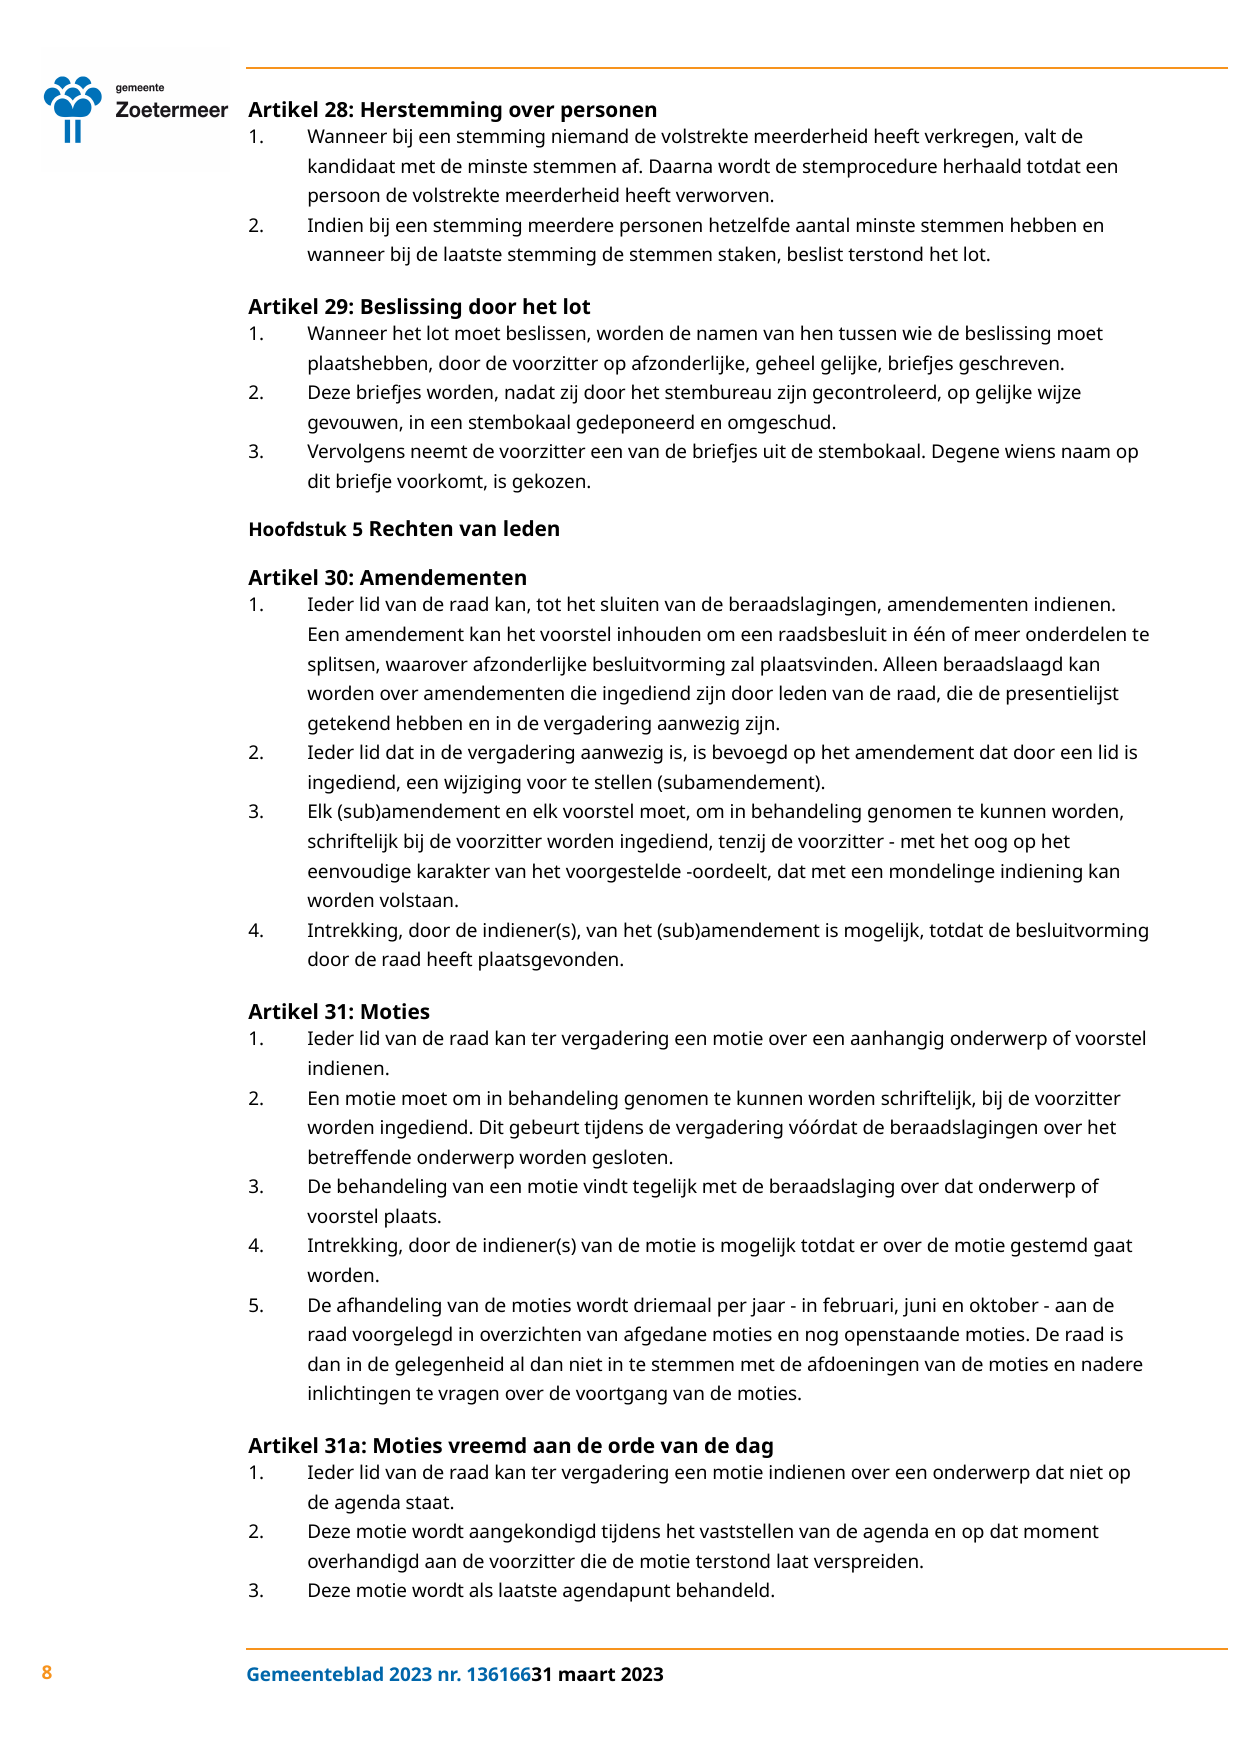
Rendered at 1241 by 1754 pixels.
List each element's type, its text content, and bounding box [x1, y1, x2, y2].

text Artikel 31: Moties [248, 997, 1152, 1026]
list Elk (sub)amendement en elk voorstel moet, om in behandeling genomen te kunnen worden, schriftelijk bij de voorzitter worden ingediend, tenzij de voorzitter - met het oog op het eenvoudige karakter van het voorgestelde -oordeelt, dat met een mondelinge indiening kan worden volstaan. [248, 799, 1152, 913]
list Intrekking, door de indiener(s) van de motie is mogelijk totdat er over de motie gestemd gaat worden. [248, 1233, 1152, 1288]
list Ieder lid dat in de vergadering aanwezig is, is bevoegd op het amendement dat door een lid is ingediend, een wijziging voor te stellen (subamendement). [248, 739, 1152, 795]
list Deze motie wordt aangekondigd tijdens het vaststellen van de agenda en op dat moment overhandigd aan de voorzitter die de motie terstond laat verspreiden. [248, 1518, 1152, 1574]
text Artikel 31a: Moties vreemd aan de orde van de dag [248, 1431, 1152, 1459]
text Artikel 30: Amendementen [248, 563, 1152, 592]
list Wanneer bij een stemming niemand de volstrekte meerderheid heeft verkregen, valt de kandidaat met de minste stemmen af. Daarna wordt de stemprocedure herhaald totdat een persoon de volstrekte meerderheid heeft verworven. [248, 123, 1152, 208]
list Deze motie wordt als laatste agendapunt behandeld. [248, 1578, 1152, 1603]
list Ieder lid van de raad kan, tot het sluiten van de beraadslagingen, amendementen indienen. Een amendement kan het voorstel inhouden om een raadsbesluit in één of meer onderdelen te splitsen, waarover afzonderlijke besluitvorming zal plaatsvinden. Alleen beraadslaagd kan worden over amendementen die ingediend zijn door leden van de raad, die de presentielijst getekend hebben en in de vergadering aanwezig zijn. [248, 592, 1152, 736]
list Een motie moet om in behandeling genomen te kunnen worden schriftelijk, bij de voorzitter worden ingediend. Dit gebeurt tijdens de vergadering vóórdat de beraadslagingen over het betreffende onderwerp worden gesloten. [248, 1085, 1152, 1169]
text Hoofdstuk 5 Rechten van leden [248, 514, 1152, 542]
list Wanneer het lot moet beslissen, worden de namen van hen tussen wie de beslissing moet plaatshebben, door de voorzitter op afzonderlijke, geheel gelijke, briefjes geschreven. [248, 320, 1152, 376]
list De afhandeling van de moties wordt driemaal per jaar - in februari, juni en oktober - aan de raad voorgelegd in overzichten van afgedane moties en nog openstaande moties. De raad is dan in de gelegenheid al dan niet in te stemmen met de afdoeningen van de moties en nadere inlichtingen te vragen over de voortgang van de moties. [248, 1292, 1152, 1406]
list Ieder lid van de raad kan ter vergadering een motie indienen over een onderwerp dat niet op de agenda staat. [248, 1459, 1152, 1515]
text Artikel 29: Beslissing door het lot [248, 292, 1152, 320]
list Indien bij een stemming meerdere personen hetzelfde aantal minste stemmen hebben en wanneer bij de laatste stemming de stemmen staken, beslist terstond het lot. [248, 212, 1152, 267]
picture [41, 47, 231, 172]
list De behandeling van een motie vindt tegelijk met de beraadslaging over dat onderwerp of voorstel plaats. [248, 1173, 1152, 1229]
list Vervolgens neemt de voorzitter een van de briefjes uit de stembokaal. Degene wiens naam op dit briefje voorkomt, is gekozen. [248, 439, 1152, 494]
text Artikel 28: Herstemming over personen [248, 95, 1152, 123]
list Ieder lid van de raad kan ter vergadering een motie over een aanhangig onderwerp of voorstel indienen. [248, 1026, 1152, 1081]
list Intrekking, door de indiener(s), van het (sub)amendement is mogelijk, totdat de besluitvorming door de raad heeft plaatsgevonden. [248, 917, 1152, 972]
list Deze briefjes worden, nadat zij door het stembureau zijn gecontroleerd, op gelijke wijze gevouwen, in een stembokaal gedeponeerd en omgeschud. [248, 379, 1152, 435]
